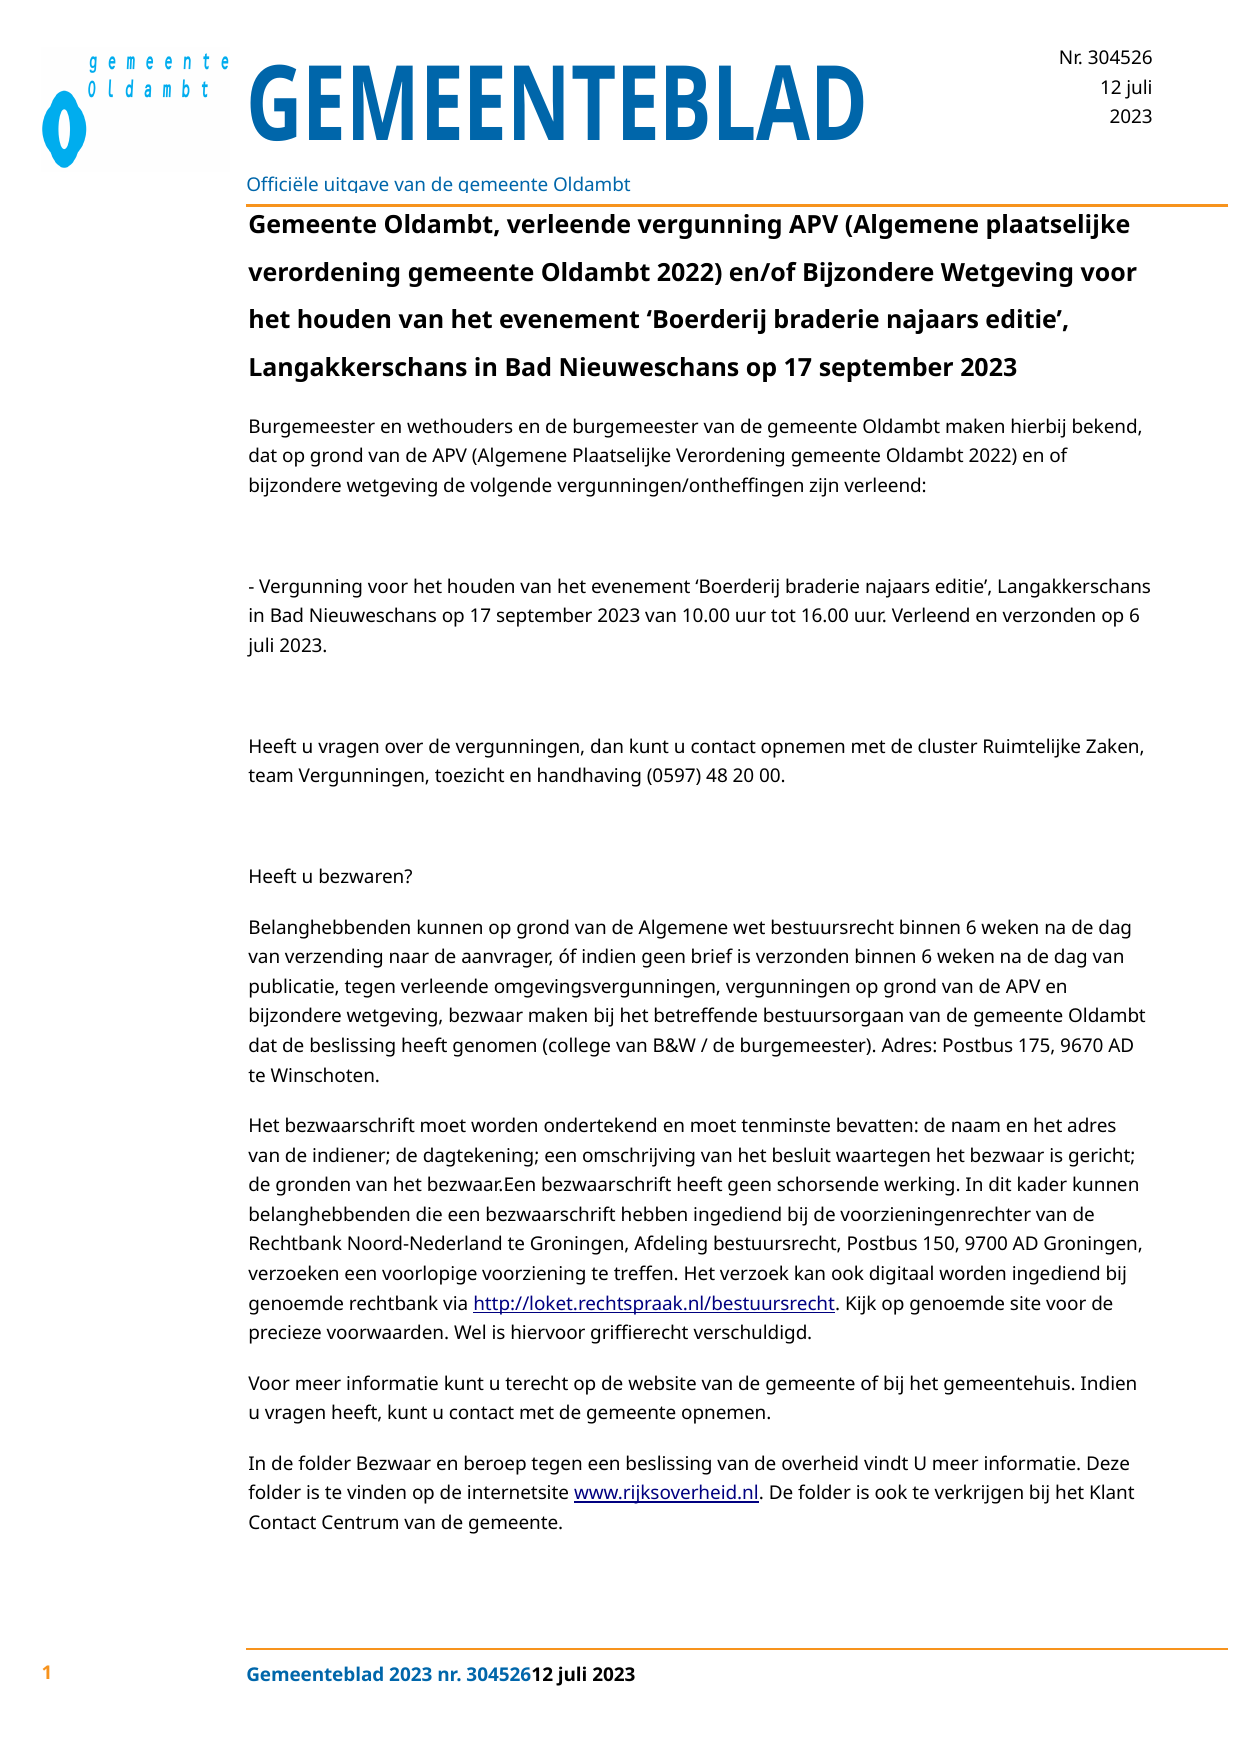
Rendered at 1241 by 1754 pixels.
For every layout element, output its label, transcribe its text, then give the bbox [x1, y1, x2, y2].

text Heeft u bezwaren? [248, 863, 1152, 889]
text Burgemeester en wethouders en de burgemeester van de gemeente Oldambt maken hierbij bekend, dat op grond van de APV (Algemene Plaatselijke Verordening gemeente Oldambt 2022) en of bijzondere wetgeving de volgende vergunningen/ontheffingen zijn verleend: [248, 413, 1152, 498]
text Heeft u vragen over de vergunningen, dan kunt u contact opnemen met de cluster Ruimtelijke Zaken, team Vergunningen, toezicht en handhaving (0597) 48 20 00. [248, 733, 1152, 788]
text Voor meer informatie kunt u terecht op de website van de gemeente of bij het gemeentehuis. Indien u vragen heeft, kunt u contact met de gemeente opnemen. [248, 1370, 1152, 1425]
text - Vergunning voor het houden van het evenement ‘Boerderij braderie najaars editie’, Langakkerschans in Bad Nieuweschans op 17 september 2023 van 10.00 uur tot 16.00 uur. Verleend en verzonden op 6 juli 2023. [248, 573, 1152, 658]
text Het bezwaarschrift moet worden ondertekend en moet tenminste bevatten: de naam en het adres van de indiener; de dagtekening; een omschrijving van het besluit waartegen het bezwaar is gericht; de gronden van het bezwaar.Een bezwaarschrift heeft geen schorsende werking. In dit kader kunnen belanghebbenden die een bezwaarschrift hebben ingediend bij de voorzieningenrechter van de Rechtbank Noord-Nederland te Groningen, Afdeling bestuursrecht, Postbus 150, 9700 AD Groningen, verzoeken een voorlopige voorziening te treffen. Het verzoek kan ook digitaal worden ingediend bij genoemde rechtbank via http://loket.rechtspraak.nl/bestuursrecht. Kijk op genoemde site voor de precieze voorwaarden. Wel is hiervoor griffierecht verschuldigd. [248, 1112, 1152, 1345]
text In de folder Bezwaar en beroep tegen een beslissing van de overheid vindt U meer informatie. Deze folder is te vinden op de internetsite www.rijksoverheid.nl. De folder is ook te verkrijgen bij het Klant Contact Centrum van de gemeente. [248, 1450, 1152, 1535]
text Gemeente Oldambt, verleende vergunning APV (Algemene plaatselijke verordening gemeente Oldambt 2022) en/of Bijzondere Wetgeving voor het houden van het evenement ‘Boerderij braderie najaars editie’, Langakkerschans in Bad Nieuweschans op 17 september 2023 [248, 207, 1152, 384]
picture [41, 47, 231, 172]
text Belanghebbenden kunnen op grond van de Algemene wet bestuursrecht binnen 6 weken na de dag van verzending naar de aanvrager, óf indien geen brief is verzonden binnen 6 weken na de dag van publicatie, tegen verleende omgevingsvergunningen, vergunningen op grond van de APV en bijzondere wetgeving, bezwaar maken bij het betreffende bestuursorgaan van de gemeente Oldambt dat de beslissing heeft genomen (college van B&W / de burgemeester). Adres: Postbus 175, 9670 AD te Winschoten. [248, 914, 1152, 1088]
